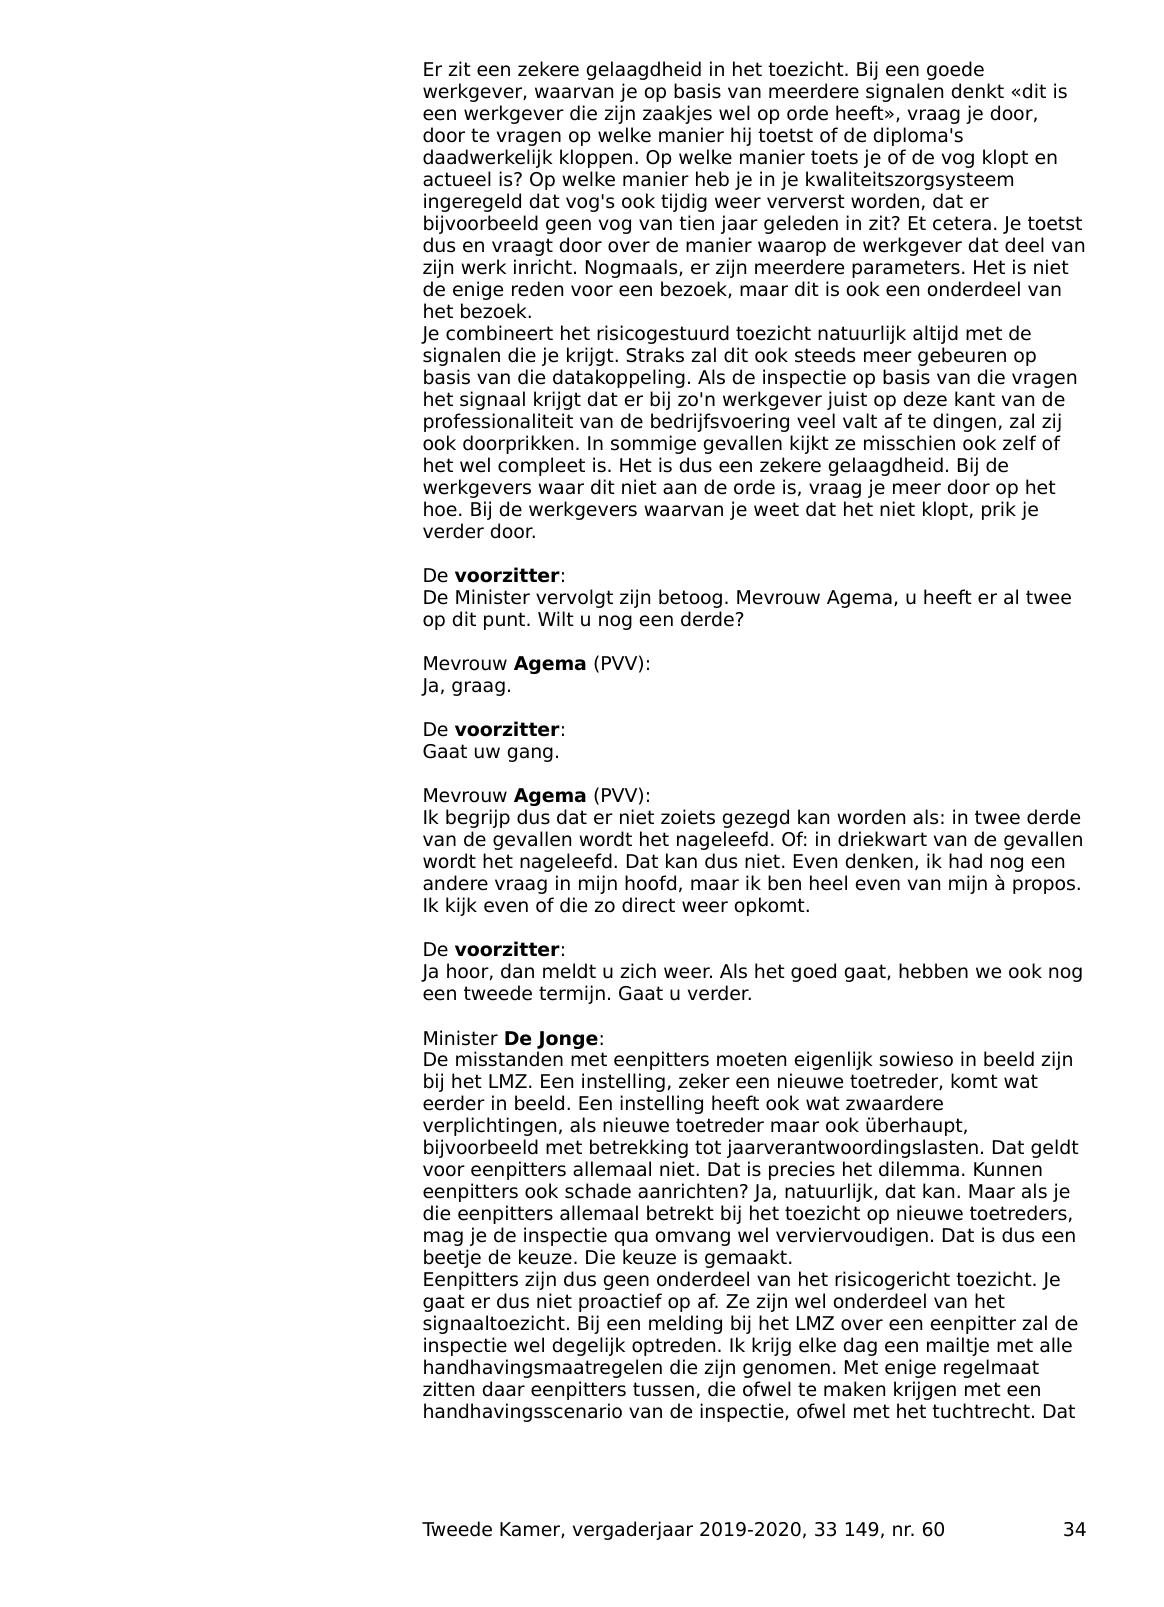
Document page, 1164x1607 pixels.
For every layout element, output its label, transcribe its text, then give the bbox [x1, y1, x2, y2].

text Eenpitters zijn dus geen onderdeel van het risicogericht toezicht. Je gaat er dus niet proactief op af. Ze zijn wel onderdeel van het signaaltoezicht. Bij een melding bij het LMZ over een eenpitter zal de inspectie wel degelijk optreden. Ik krijg elke dag een mailtje met alle handhavingsmaatregelen die zijn genomen. Met enige regelmaat zitten daar eenpitters tussen, die ofwel te maken krijgen met een handhavingsscenario van de inspectie, ofwel met het tuchtrecht. Dat [422, 1269, 1087, 1423]
text Mevrouw Agema (PVV): [422, 653, 1087, 675]
text De voorzitter: [422, 565, 1087, 587]
text Ja, graag. [422, 675, 1087, 697]
text Mevrouw Agema (PVV): [422, 785, 1087, 807]
text De Minister vervolgt zijn betoog. Mevrouw Agema, u heeft er al twee op dit punt. Wilt u nog een derde? [422, 587, 1087, 631]
text De voorzitter: [422, 939, 1087, 961]
text Minister De Jonge: [422, 1027, 1087, 1049]
text Er zit een zekere gelaagdheid in het toezicht. Bij een goede werkgever, waarvan je op basis van meerdere signalen denkt «dit is een werkgever die zijn zaakjes wel op orde heeft», vraag je door, door te vragen op welke manier hij toetst of de diploma's daadwerkelijk kloppen. Op welke manier toets je of de vog klopt en actueel is? Op welke manier heb je in je kwaliteitszorgsysteem ingeregeld dat vog's ook tijdig weer ververst worden, dat er bijvoorbeeld geen vog van tien jaar geleden in zit? Et cetera. Je toetst dus en vraagt door over de manier waarop de werkgever dat deel van zijn werk inricht. Nogmaals, er zijn meerdere parameters. Het is niet de enige reden voor een bezoek, maar dit is ook een onderdeel van het bezoek. [422, 59, 1087, 323]
text Je combineert het risicogestuurd toezicht natuurlijk altijd met de signalen die je krijgt. Straks zal dit ook steeds meer gebeuren op basis van die datakoppeling. Als de inspectie op basis van die vragen het signaal krijgt dat er bij zo'n werkgever juist op deze kant van de professionaliteit van de bedrijfsvoering veel valt af te dingen, zal zij ook doorprikken. In sommige gevallen kijkt ze misschien ook zelf of het wel compleet is. Het is dus een zekere gelaagdheid. Bij de werkgevers waar dit niet aan de orde is, vraag je meer door op het hoe. Bij de werkgevers waarvan je weet dat het niet klopt, prik je verder door. [422, 323, 1087, 543]
text Ik begrijp dus dat er niet zoiets gezegd kan worden als: in twee derde van de gevallen wordt het nageleefd. Of: in driekwart van de gevallen wordt het nageleefd. Dat kan dus niet. Even denken, ik had nog een andere vraag in mijn hoofd, maar ik ben heel even van mijn à propos. Ik kijk even of die zo direct weer opkomt. [422, 807, 1087, 917]
text Ja hoor, dan meldt u zich weer. Als het goed gaat, hebben we ook nog een tweede termijn. Gaat u verder. [422, 961, 1087, 1005]
text De misstanden met eenpitters moeten eigenlijk sowieso in beeld zijn bij het LMZ. Een instelling, zeker een nieuwe toetreder, komt wat eerder in beeld. Een instelling heeft ook wat zwaardere verplichtingen, als nieuwe toetreder maar ook überhaupt, bijvoorbeeld met betrekking tot jaarverantwoordingslasten. Dat geldt voor eenpitters allemaal niet. Dat is precies het dilemma. Kunnen eenpitters ook schade aanrichten? Ja, natuurlijk, dat kan. Maar als je die eenpitters allemaal betrekt bij het toezicht op nieuwe toetreders, mag je de inspectie qua omvang wel verviervoudigen. Dat is dus een beetje de keuze. Die keuze is gemaakt. [422, 1049, 1087, 1269]
text Gaat uw gang. [422, 741, 1087, 763]
text De voorzitter: [422, 719, 1087, 741]
